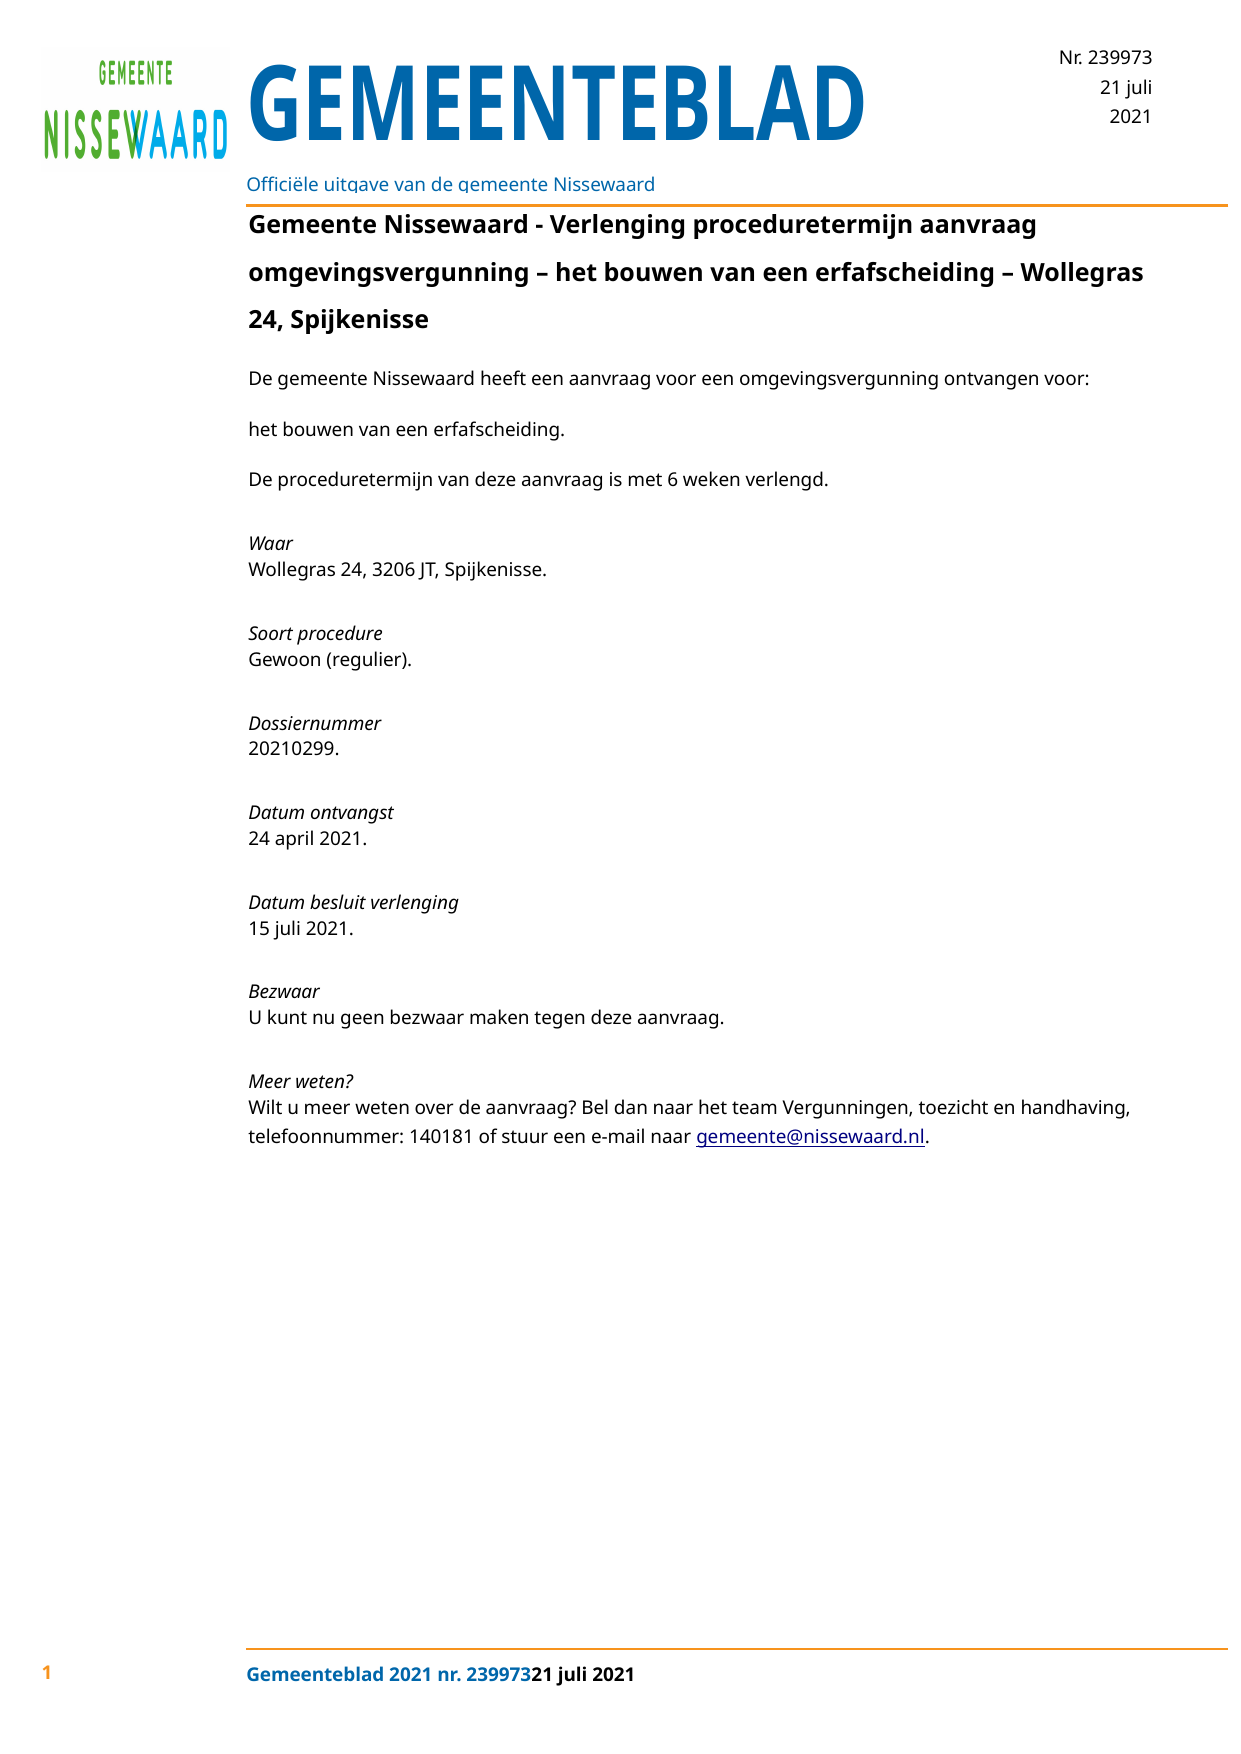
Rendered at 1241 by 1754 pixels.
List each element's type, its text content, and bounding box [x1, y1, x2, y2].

text Waar [248, 530, 1152, 556]
picture [41, 47, 231, 172]
text Wilt u meer weten over de aanvraag? Bel dan naar het team Vergunningen, toezicht en handhaving, telefoonnummer: 140181 of stuur een e-mail naar gemeente@nissewaard.nl. [248, 1094, 1152, 1149]
text Datum ontvangst [248, 799, 1152, 825]
text 20210299. [248, 735, 1152, 761]
text 24 april 2021. [248, 825, 1152, 851]
text Bezwaar [248, 979, 1152, 1004]
text het bouwen van een erfafscheiding. [248, 416, 1152, 442]
text Gemeente Nissewaard - Verlenging proceduretermijn aanvraag omgevingsvergunning – het bouwen van een erfafscheiding – Wollegras 24, Spijkenisse [248, 207, 1152, 336]
text Gewoon (regulier). [248, 646, 1152, 671]
text De gemeente Nissewaard heeft een aanvraag voor een omgevingsvergunning ontvangen voor: [248, 366, 1152, 391]
text Soort procedure [248, 620, 1152, 646]
text Dossiernummer [248, 710, 1152, 735]
text Wollegras 24, 3206 JT, Spijkenisse. [248, 556, 1152, 582]
text Meer weten? [248, 1068, 1152, 1094]
text De proceduretermijn van deze aanvraag is met 6 weken verlengd. [248, 466, 1152, 492]
text Datum besluit verlenging [248, 889, 1152, 915]
text U kunt nu geen bezwaar maken tegen deze aanvraag. [248, 1004, 1152, 1030]
text 15 juli 2021. [248, 915, 1152, 941]
